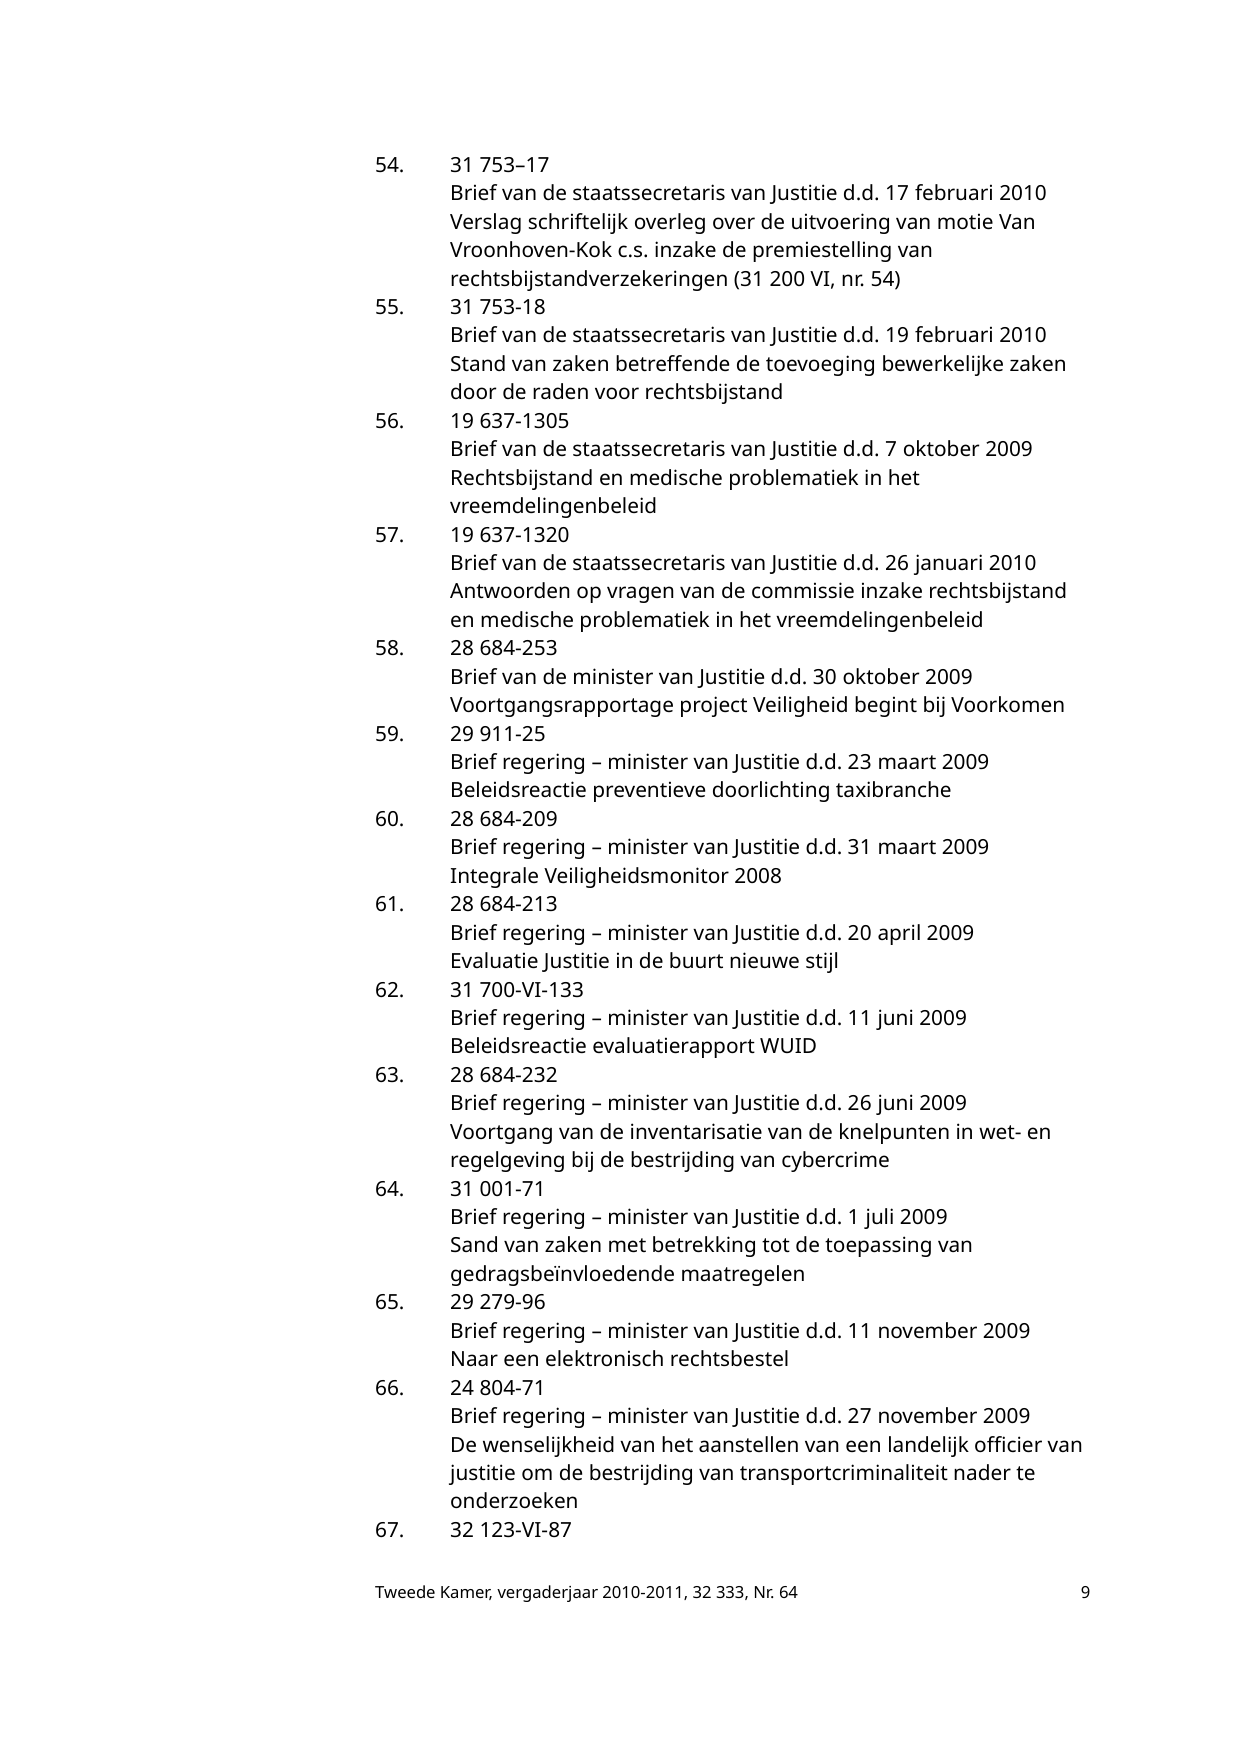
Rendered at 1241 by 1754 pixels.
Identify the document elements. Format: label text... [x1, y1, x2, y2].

list Brief regering – minister van Justitie d.d. 26 juni 2009 [375, 1088, 1090, 1117]
list Beleidsreactie preventieve doorlichting taxibranche [375, 776, 1090, 804]
list 28 684-232 [375, 1060, 1090, 1088]
list Stand van zaken betreffende de toevoeging bewerkelijke zaken door de raden voor rechtsbijstand [375, 349, 1090, 406]
list Voortgangsrapportage project Veiligheid begint bij Voorkomen [375, 690, 1090, 719]
list Brief regering – minister van Justitie d.d. 1 juli 2009 [375, 1202, 1090, 1231]
list Sand van zaken met betrekking tot de toepassing van gedragsbeïnvloedende maatregelen [375, 1231, 1090, 1287]
list 31 753-18 [375, 292, 1090, 321]
list 19 637-1305 [375, 406, 1090, 434]
list De wenselijkheid van het aanstellen van een landelijk officier van justitie om de bestrijding van transportcriminaliteit nader te onderzoeken [375, 1430, 1090, 1515]
list Brief regering – minister van Justitie d.d. 23 maart 2009 [375, 747, 1090, 776]
list Rechtsbijstand en medische problematiek in het vreemdelingenbeleid [375, 463, 1090, 520]
list 24 804-71 [375, 1373, 1090, 1401]
list Brief van de staatssecretaris van Justitie d.d. 19 februari 2010 [375, 321, 1090, 349]
list Brief regering – minister van Justitie d.d. 11 november 2009 [375, 1316, 1090, 1344]
list Beleidsreactie evaluatierapport WUID [375, 1032, 1090, 1060]
list Antwoorden op vragen van de commissie inzake rechtsbijstand en medische problematiek in het vreemdelingenbeleid [375, 577, 1090, 633]
list Verslag schriftelijk overleg over de uitvoering van motie Van Vroonhoven-Kok c.s. inzake de premiestelling van rechtsbijstandverzekeringen (31 200 VI, nr. 54) [375, 207, 1090, 292]
list 29 911-25 [375, 719, 1090, 747]
list Brief regering – minister van Justitie d.d. 11 juni 2009 [375, 1003, 1090, 1032]
list 32 123-VI-87 [375, 1515, 1090, 1543]
list 19 637-1320 [375, 520, 1090, 548]
list Brief regering – minister van Justitie d.d. 27 november 2009 [375, 1401, 1090, 1430]
list 29 279-96 [375, 1287, 1090, 1316]
list Brief regering – minister van Justitie d.d. 31 maart 2009 [375, 832, 1090, 861]
list 28 684-209 [375, 804, 1090, 832]
list Integrale Veiligheidsmonitor 2008 [375, 861, 1090, 889]
list 31 001-71 [375, 1174, 1090, 1202]
list Brief regering – minister van Justitie d.d. 20 april 2009 [375, 918, 1090, 946]
list 28 684-213 [375, 889, 1090, 918]
list Brief van de minister van Justitie d.d. 30 oktober 2009 [375, 662, 1090, 690]
list Evaluatie Justitie in de buurt nieuwe stijl [375, 946, 1090, 975]
list 28 684-253 [375, 633, 1090, 662]
list Voortgang van de inventarisatie van de knelpunten in wet- en regelgeving bij de bestrijding van cybercrime [375, 1117, 1090, 1174]
list 31 753–17 [375, 150, 1090, 178]
list Brief van de staatssecretaris van Justitie d.d. 7 oktober 2009 [375, 434, 1090, 463]
list 31 700-VI-133 [375, 975, 1090, 1003]
list Naar een elektronisch rechtsbestel [375, 1344, 1090, 1373]
list Brief van de staatssecretaris van Justitie d.d. 26 januari 2010 [375, 548, 1090, 577]
list Brief van de staatssecretaris van Justitie d.d. 17 februari 2010 [375, 178, 1090, 207]
